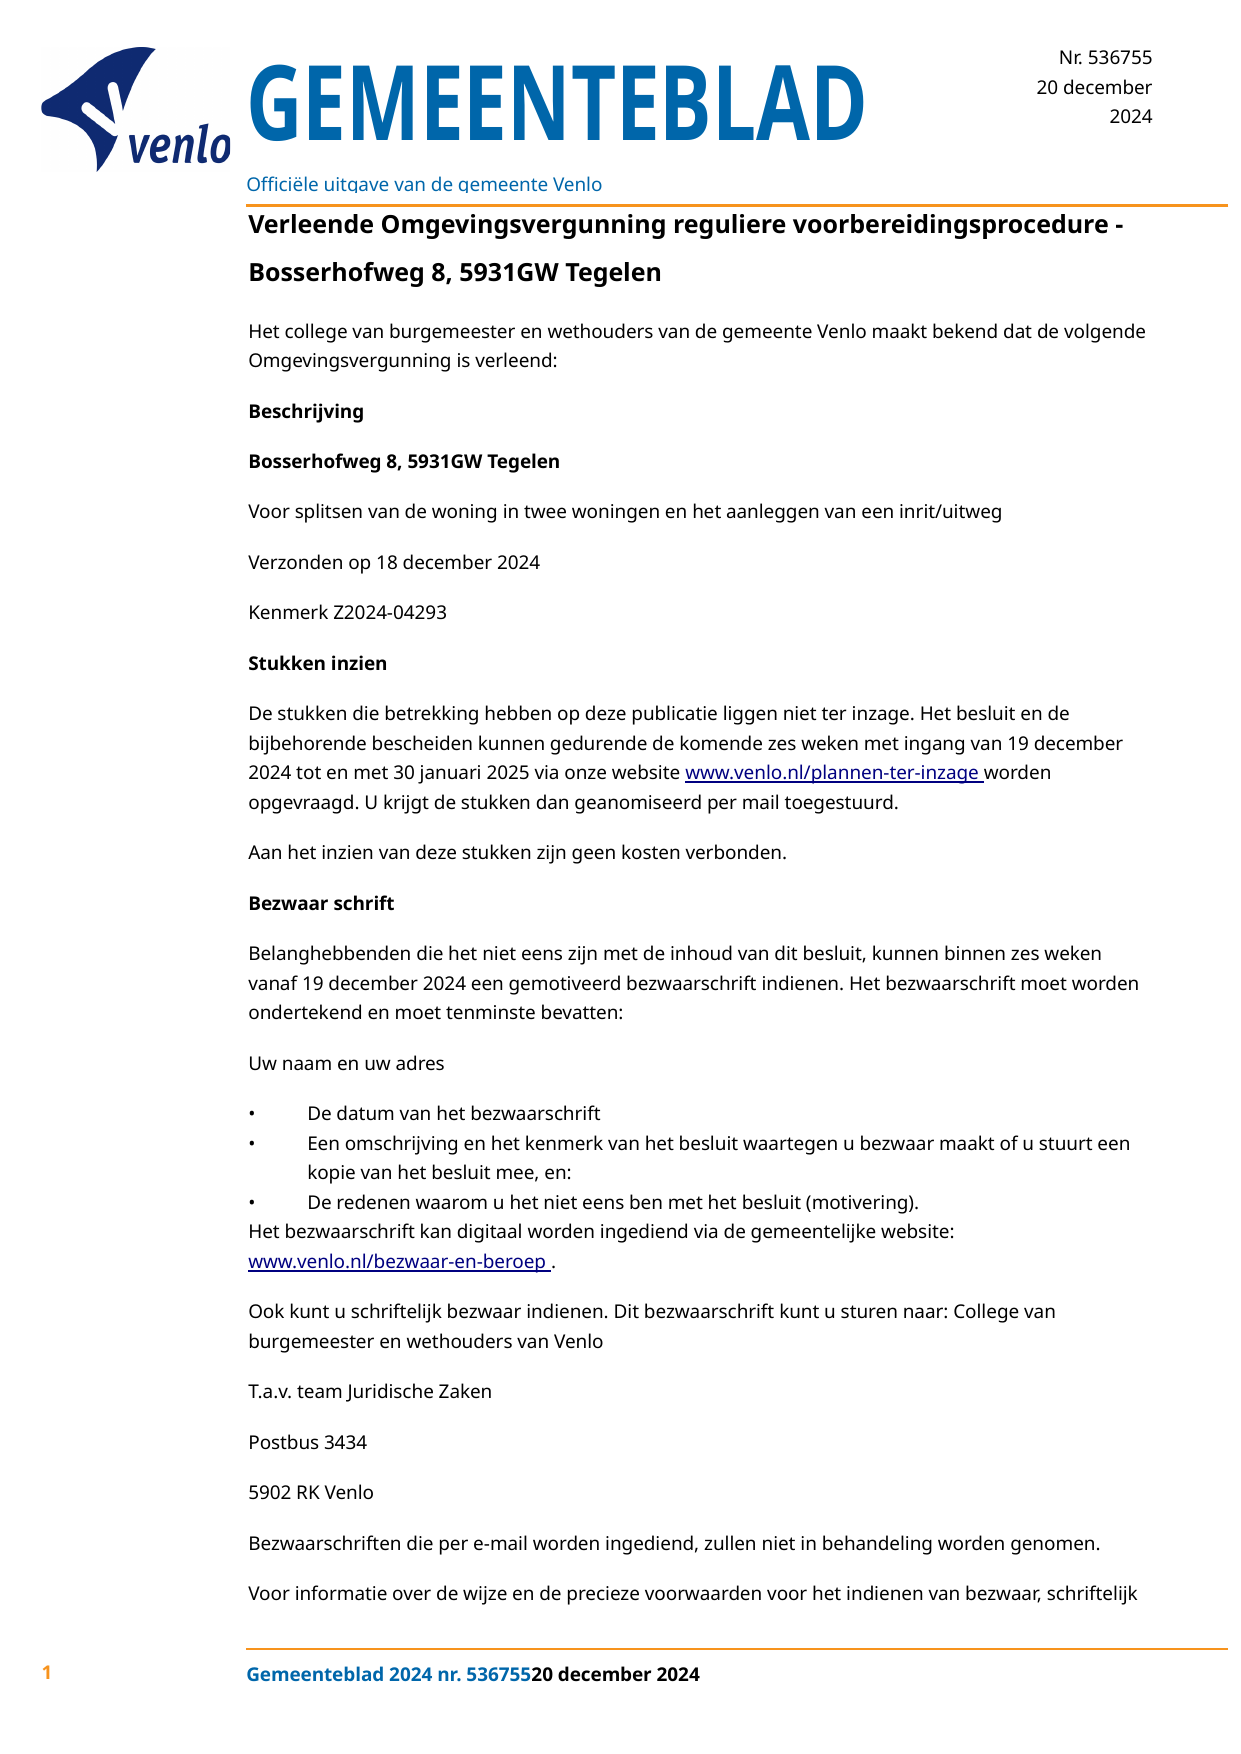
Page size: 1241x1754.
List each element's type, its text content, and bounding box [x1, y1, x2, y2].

text Beschrijving [248, 398, 1152, 424]
text Aan het inzien van deze stukken zijn geen kosten verbonden. [248, 839, 1152, 865]
text Uw naam en uw adres [248, 1050, 1152, 1076]
text Verzonden op 18 december 2024 [248, 549, 1152, 575]
list Een omschrijving en het kenmerk van het besluit waartegen u bezwaar maakt of u stuurt een kopie van het besluit mee, en: [248, 1130, 1152, 1185]
picture [41, 47, 231, 172]
text Het bezwaarschrift kan digitaal worden ingediend via de gemeentelijke website: www.venlo.nl/bezwaar-en-beroep . [248, 1219, 1152, 1274]
text Bosserhofweg 8, 5931GW Tegelen [248, 448, 1152, 474]
text Ook kunt u schriftelijk bezwaar indienen. Dit bezwaarschrift kunt u sturen naar: College van burgemeester en wethouders van Venlo [248, 1299, 1152, 1354]
text Bezwaarschriften die per e-mail worden ingediend, zullen niet in behandeling worden genomen. [248, 1530, 1152, 1556]
list De datum van het bezwaarschrift [248, 1100, 1152, 1126]
text Voor splitsen van de woning in twee woningen en het aanleggen van een inrit/uitweg [248, 499, 1152, 524]
text Voor informatie over de wijze en de precieze voorwaarden voor het indienen van bezwaar, schriftelijk [248, 1580, 1152, 1606]
text Bezwaar schrift [248, 890, 1152, 916]
text T.a.v. team Juridische Zaken [248, 1379, 1152, 1404]
text Stukken inzien [248, 650, 1152, 676]
text 5902 RK Venlo [248, 1479, 1152, 1505]
list De redenen waarom u het niet eens ben met het besluit (motivering). [248, 1189, 1152, 1215]
text Kenmerk Z2024-04293 [248, 599, 1152, 625]
text Het college van burgemeester en wethouders van de gemeente Venlo maakt bekend dat de volgende Omgevingsvergunning is verleend: [248, 318, 1152, 373]
text Verleende Omgevingsvergunning reguliere voorbereidingsprocedure - Bosserhofweg 8, 5931GW Tegelen [248, 207, 1152, 288]
text De stukken die betrekking hebben op deze publicatie liggen niet ter inzage. Het besluit en de bijbehorende bescheiden kunnen gedurende de komende zes weken met ingang van 19 december 2024 tot en met 30 januari 2025 via onze website www.venlo.nl/plannen-ter-inzage worden opgevraagd. U krijgt de stukken dan geanomiseerd per mail toegestuurd. [248, 700, 1152, 815]
text Belanghebbenden die het niet eens zijn met de inhoud van dit besluit, kunnen binnen zes weken vanaf 19 december 2024 een gemotiveerd bezwaarschrift indienen. Het bezwaarschrift moet worden ondertekend en moet tenminste bevatten: [248, 940, 1152, 1025]
text Postbus 3434 [248, 1429, 1152, 1455]
